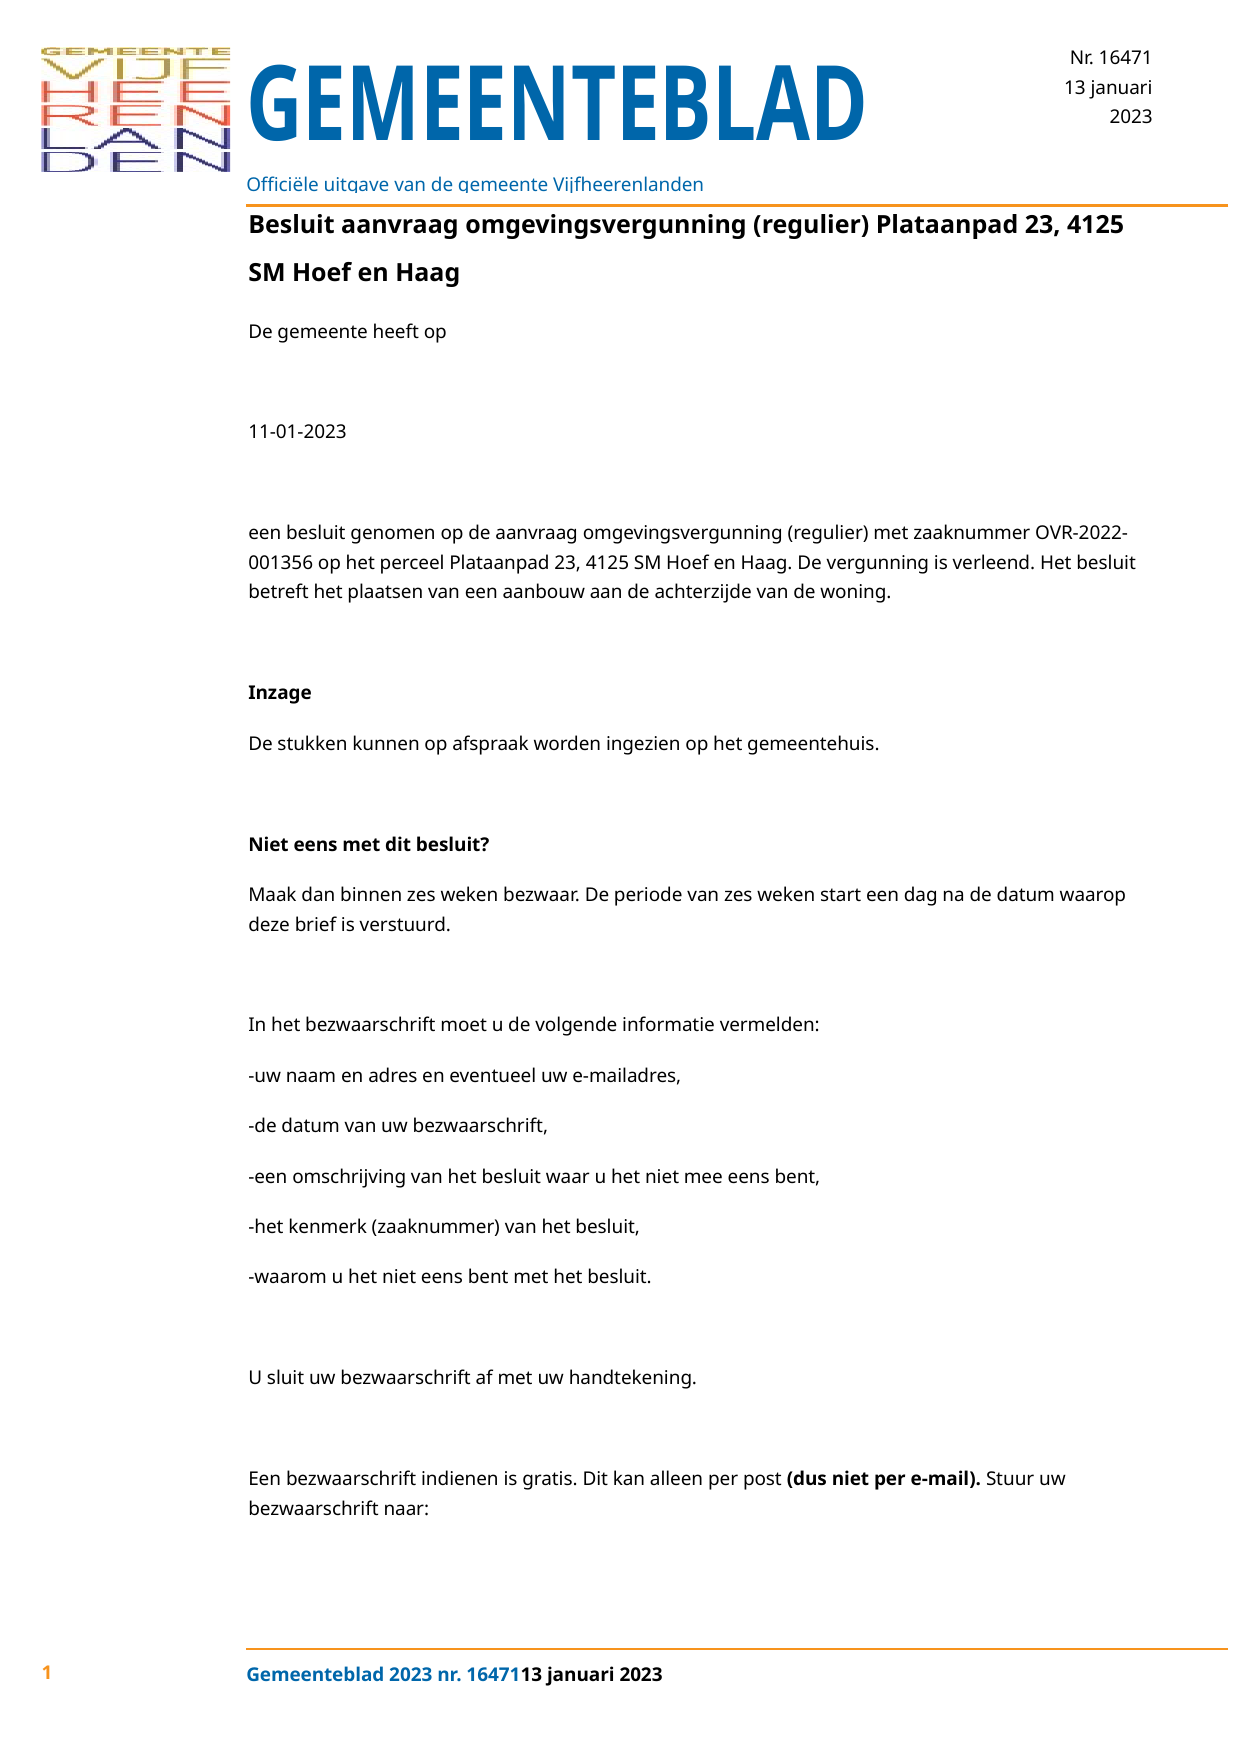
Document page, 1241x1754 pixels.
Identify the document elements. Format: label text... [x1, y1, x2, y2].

text Maak dan binnen zes weken bezwaar. De periode van zes weken start een dag na de datum waarop deze brief is verstuurd. [248, 881, 1152, 937]
text -de datum van uw bezwaarschrift, [248, 1112, 1152, 1138]
text In het bezwaarschrift moet u de volgende informatie vermelden: [248, 1012, 1152, 1037]
text Niet eens met dit besluit? [248, 831, 1152, 857]
text Een bezwaarschrift indienen is gratis. Dit kan alleen per post (dus niet per e-mail). Stuur uw bezwaarschrift naar: [248, 1465, 1152, 1521]
text De gemeente heeft op [248, 318, 1152, 344]
text Besluit aanvraag omgevingsvergunning (regulier) Plataanpad 23, 4125 SM Hoef en Haag [248, 207, 1152, 288]
picture [41, 47, 231, 172]
text -een omschrijving van het besluit waar u het niet mee eens bent, [248, 1163, 1152, 1189]
text -waarom u het niet eens bent met het besluit. [248, 1264, 1152, 1289]
text 11-01-2023 [248, 419, 1152, 444]
text -uw naam en adres en eventueel uw e-mailadres, [248, 1062, 1152, 1088]
text U sluit uw bezwaarschrift af met uw handtekening. [248, 1364, 1152, 1390]
text Inzage [248, 679, 1152, 705]
text De stukken kunnen op afspraak worden ingezien op het gemeentehuis. [248, 730, 1152, 756]
text een besluit genomen op de aanvraag omgevingsvergunning (regulier) met zaaknummer OVR-2022-001356 op het perceel Plataanpad 23, 4125 SM Hoef en Haag. De vergunning is verleend. Het besluit betreft het plaatsen van een aanbouw aan de achterzijde van de woning. [248, 519, 1152, 604]
text -het kenmerk (zaaknummer) van het besluit, [248, 1213, 1152, 1239]
